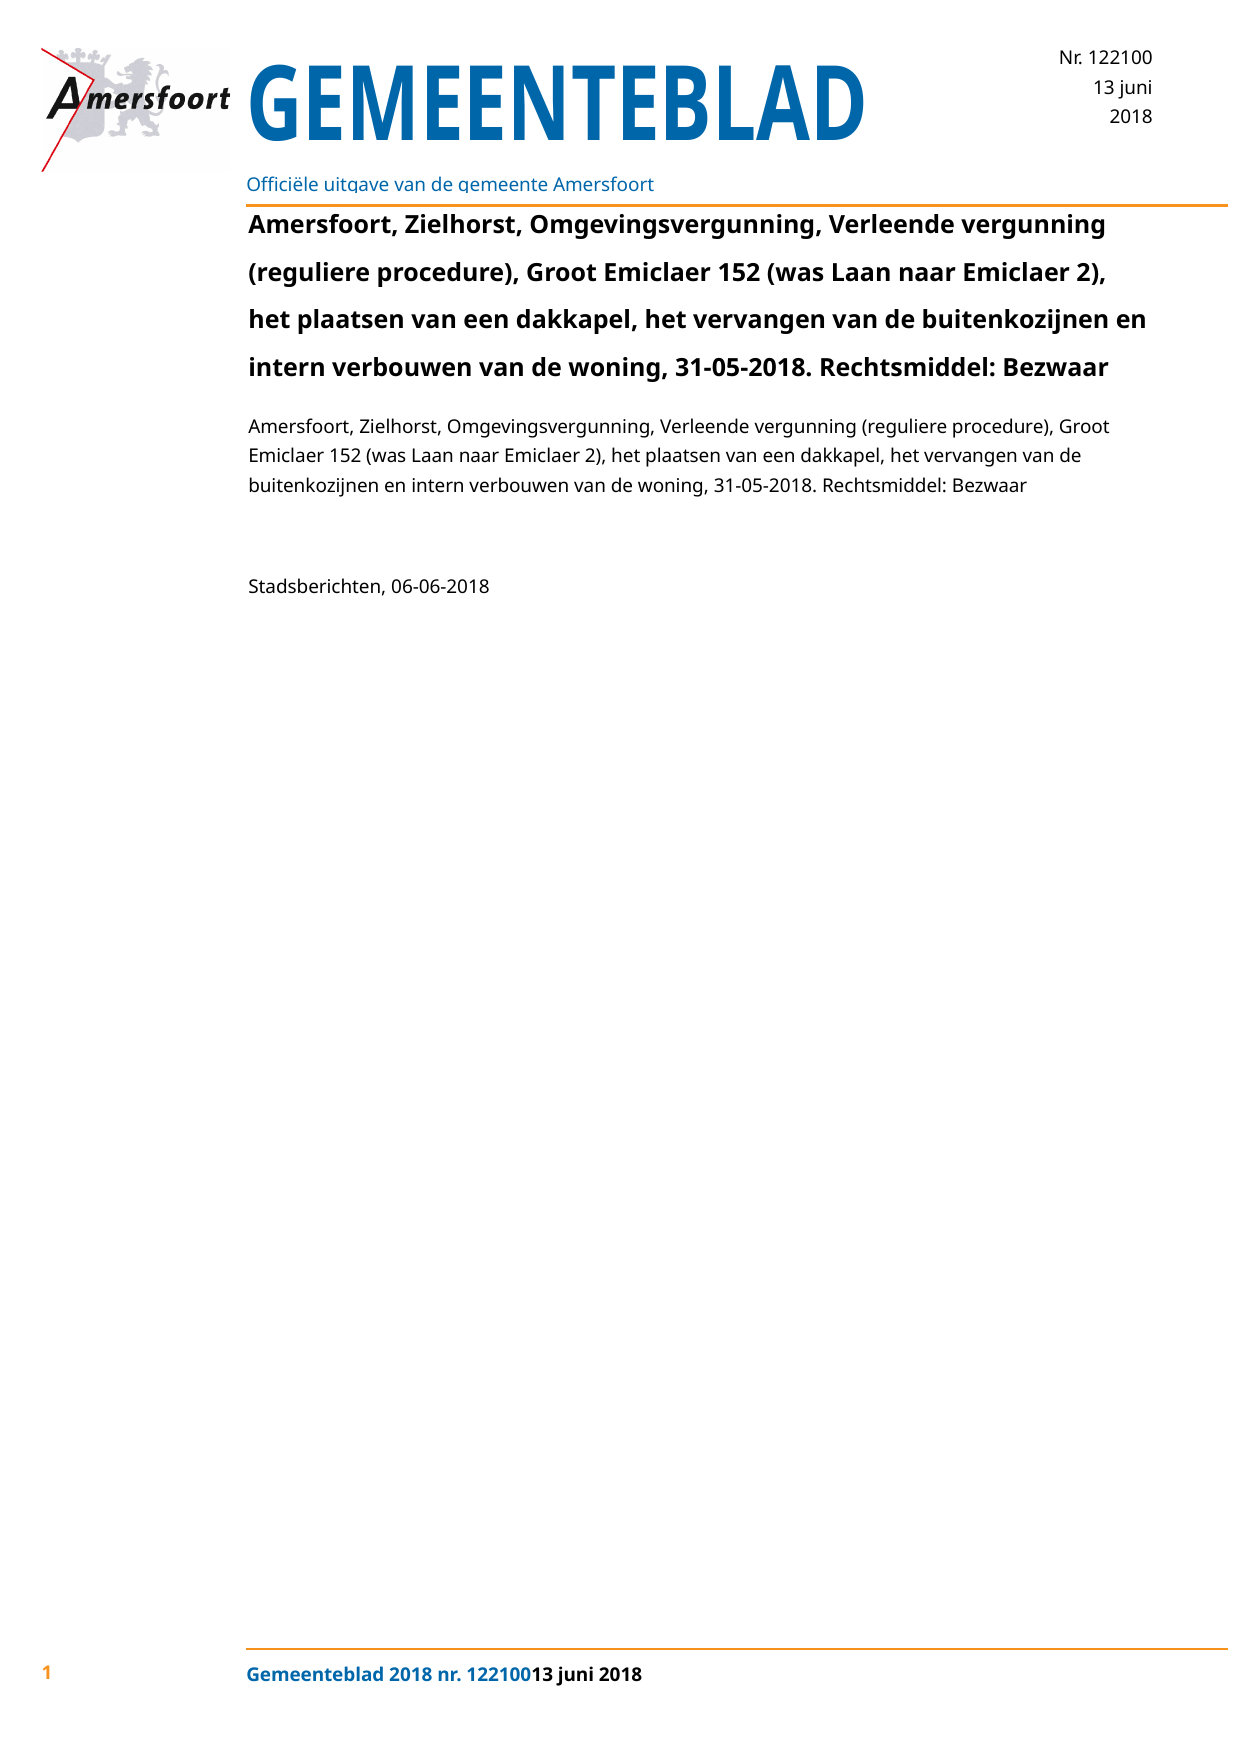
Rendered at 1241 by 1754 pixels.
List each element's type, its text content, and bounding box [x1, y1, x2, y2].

text Stadsberichten, 06-06-2018 [248, 573, 1152, 599]
text Amersfoort, Zielhorst, Omgevingsvergunning, Verleende vergunning (reguliere procedure), Groot Emiclaer 152 (was Laan naar Emiclaer 2), het plaatsen van een dakkapel, het vervangen van de buitenkozijnen en intern verbouwen van de woning, 31-05-2018. Rechtsmiddel: Bezwaar [248, 413, 1152, 498]
text Amersfoort, Zielhorst, Omgevingsvergunning, Verleende vergunning (reguliere procedure), Groot Emiclaer 152 (was Laan naar Emiclaer 2), het plaatsen van een dakkapel, het vervangen van de buitenkozijnen en intern verbouwen van de woning, 31-05-2018. Rechtsmiddel: Bezwaar [248, 207, 1152, 384]
picture [41, 47, 231, 172]
